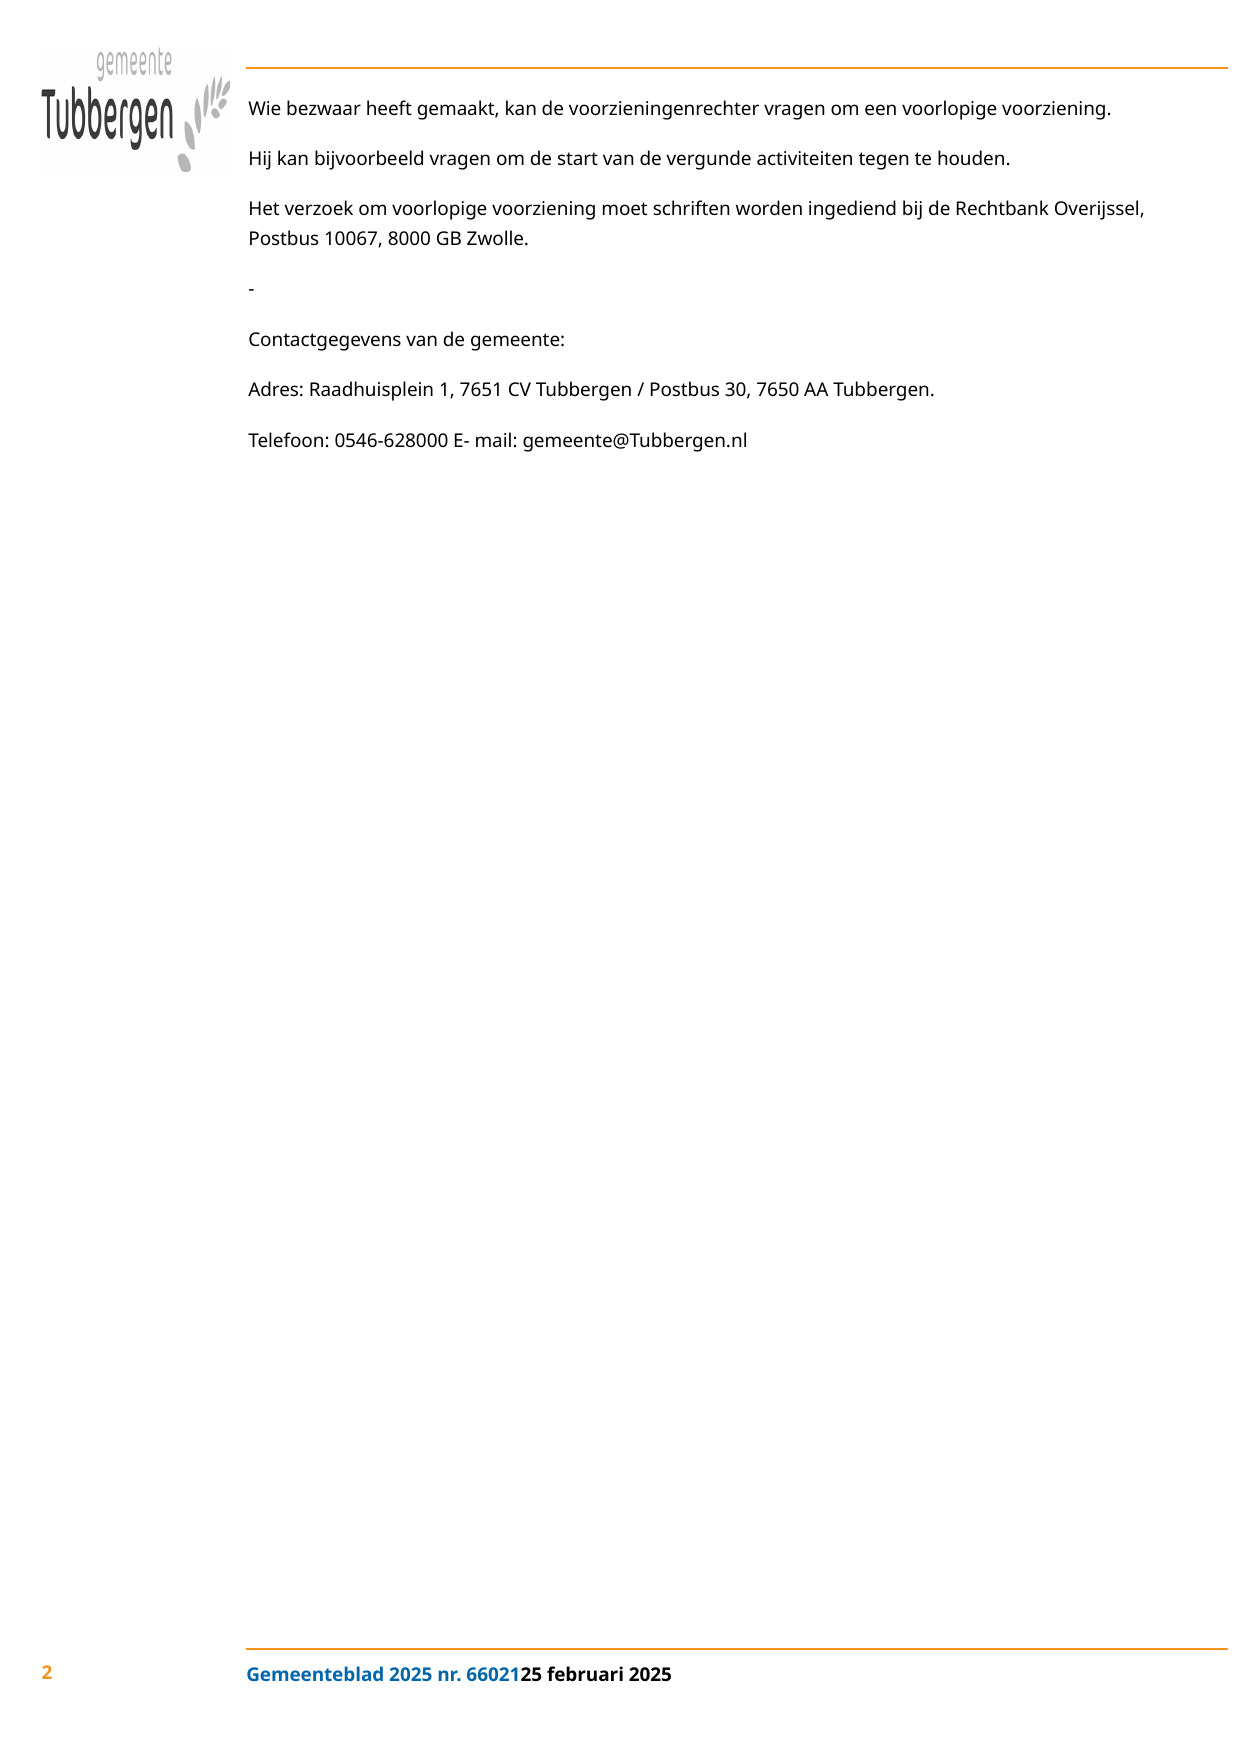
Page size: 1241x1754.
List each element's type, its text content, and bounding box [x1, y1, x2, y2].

text Hij kan bijvoorbeeld vragen om de start van de vergunde activiteiten tegen te houden. [248, 145, 1152, 171]
text Wie bezwaar heeft gemaakt, kan de voorzieningenrechter vragen om een voorlopige voorziening. [248, 95, 1152, 121]
text Telefoon: 0546-628000 E- mail: gemeente@Tubbergen.nl [248, 427, 1152, 453]
text Adres: Raadhuisplein 1, 7651 CV Tubbergen / Postbus 30, 7650 AA Tubbergen. [248, 376, 1152, 402]
text Het verzoek om voorlopige voorziening moet schriften worden ingediend bij de Rechtbank Overijssel, Postbus 10067, 8000 GB Zwolle. [248, 196, 1152, 251]
text - [248, 276, 1152, 301]
text Contactgegevens van de gemeente: [248, 326, 1152, 352]
picture [41, 47, 231, 172]
